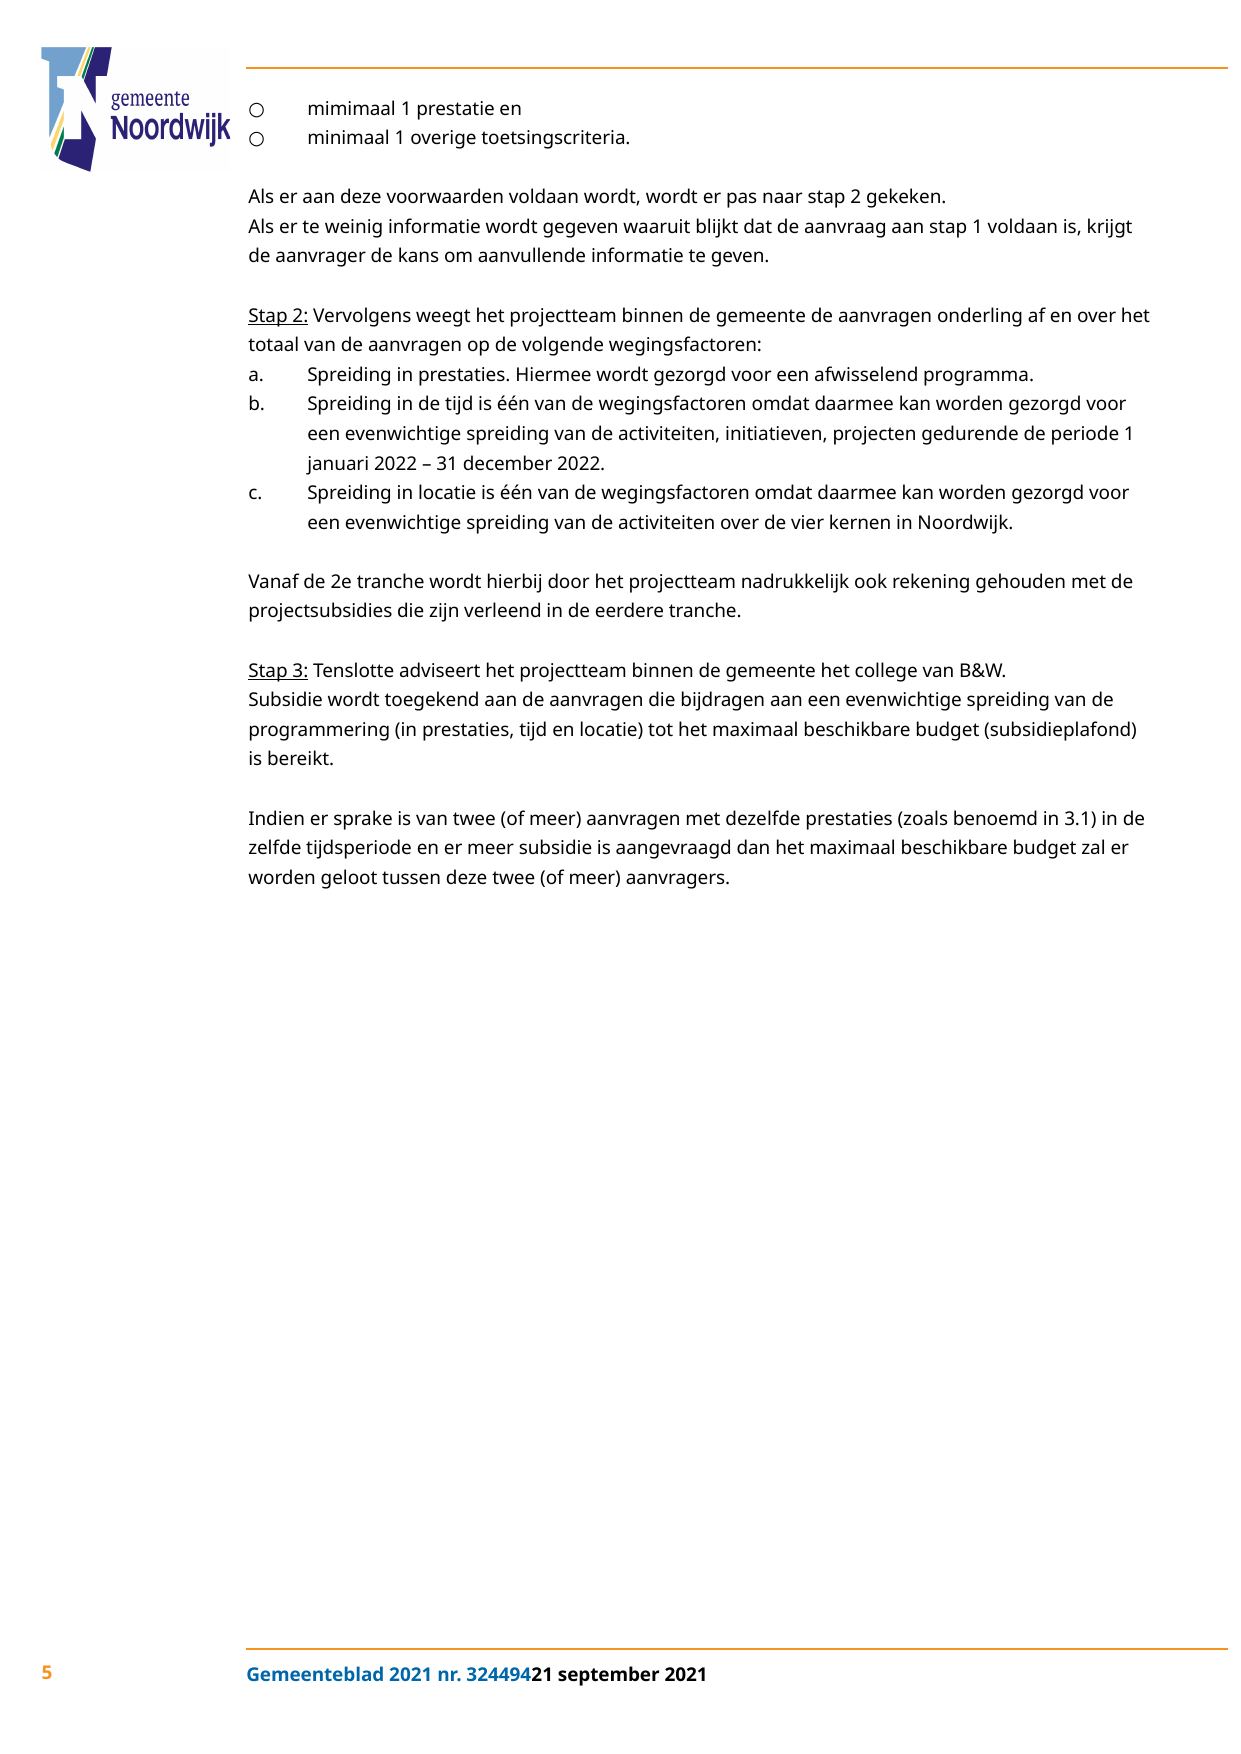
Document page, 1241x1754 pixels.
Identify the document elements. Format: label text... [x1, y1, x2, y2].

list Spreiding in prestaties. Hiermee wordt gezorgd voor een afwisselend programma. [248, 361, 1152, 387]
picture [41, 47, 231, 172]
list minimaal 1 overige toetsingscriteria. [248, 124, 1152, 150]
text Als er aan deze voorwaarden voldaan wordt, wordt er pas naar stap 2 gekeken. [248, 183, 1152, 209]
text Vanaf de 2e tranche wordt hierbij door het projectteam nadrukkelijk ook rekening gehouden met de projectsubsidies die zijn verleend in de eerdere tranche. [248, 568, 1152, 623]
text Stap 3: Tenslotte adviseert het projectteam binnen de gemeente het college van B&W. [248, 657, 1152, 683]
text Stap 2: Vervolgens weegt het projectteam binnen de gemeente de aanvragen onderling af en over het totaal van de aanvragen op de volgende wegingsfactoren: [248, 302, 1152, 357]
list Spreiding in de tijd is één van de wegingsfactoren omdat daarmee kan worden gezorgd voor een evenwichtige spreiding van de activiteiten, initiatieven, projecten gedurende de periode 1 januari 2022 – 31 december 2022. [248, 391, 1152, 476]
list Spreiding in locatie is één van de wegingsfactoren omdat daarmee kan worden gezorgd voor een evenwichtige spreiding van de activiteiten over de vier kernen in Noordwijk. [248, 479, 1152, 535]
text Subsidie wordt toegekend aan de aanvragen die bijdragen aan een evenwichtige spreiding van de programmering (in prestaties, tijd en locatie) tot het maximaal beschikbare budget (subsidieplafond) is bereikt. [248, 686, 1152, 771]
list mimimaal 1 prestatie en [248, 95, 1152, 121]
text Indien er sprake is van twee (of meer) aanvragen met dezelfde prestaties (zoals benoemd in 3.1) in de zelfde tijdsperiode en er meer subsidie is aangevraagd dan het maximaal beschikbare budget zal er worden geloot tussen deze twee (of meer) aanvragers. [248, 805, 1152, 890]
text Als er te weinig informatie wordt gegeven waaruit blijkt dat de aanvraag aan stap 1 voldaan is, krijgt de aanvrager de kans om aanvullende informatie te geven. [248, 213, 1152, 268]
